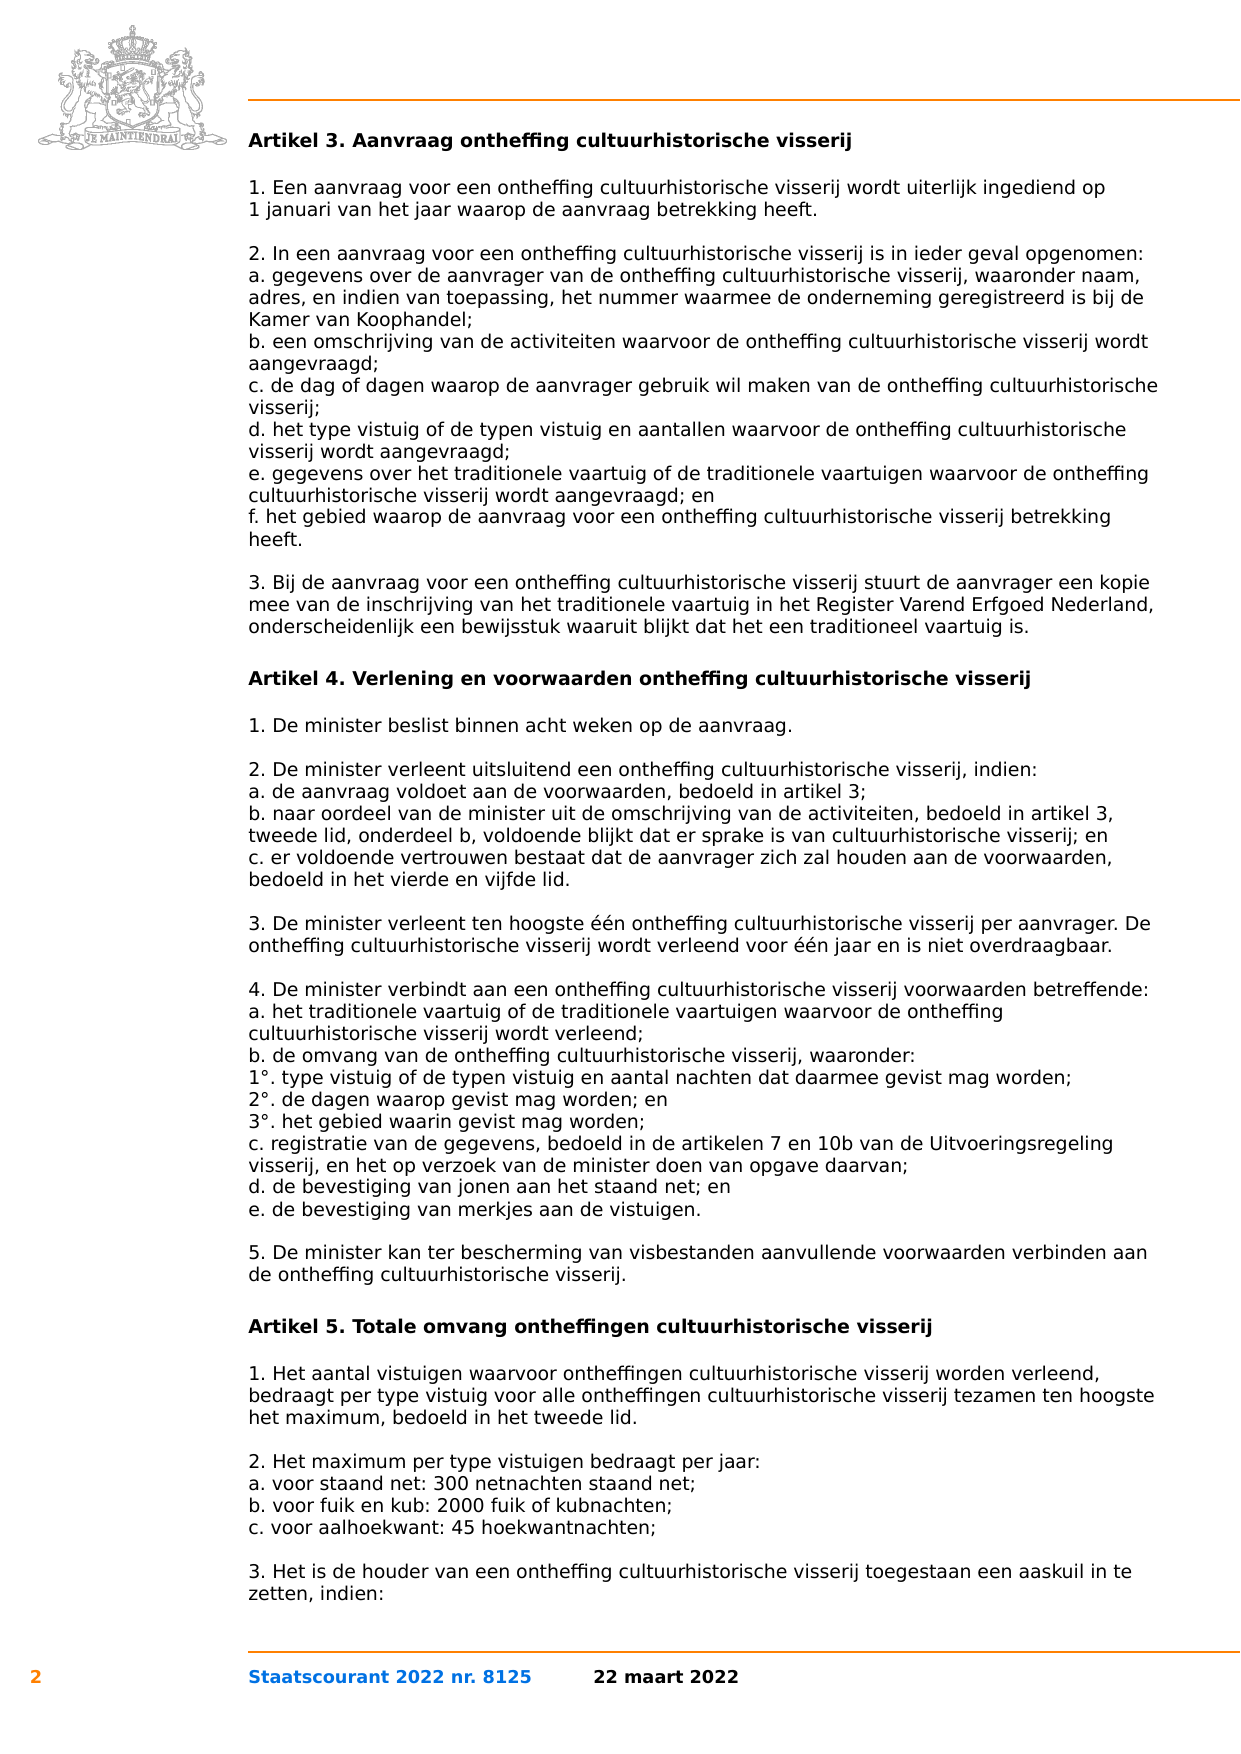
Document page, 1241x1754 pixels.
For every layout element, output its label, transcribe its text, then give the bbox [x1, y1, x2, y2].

subtitle Artikel 4. Verlening en voorwaarden ontheffing cultuurhistorische visserij [248, 668, 1163, 690]
text a. voor staand net: 300 netnachten staand net; [248, 1473, 1163, 1495]
text 2. De minister verleent uitsluitend een ontheffing cultuurhistorische visserij, indien: [248, 759, 1163, 781]
text c. de dag of dagen waarop de aanvrager gebruik wil maken van de ontheffing cultuurhistorische visserij; [248, 374, 1163, 418]
text e. gegevens over het traditionele vaartuig of de traditionele vaartuigen waarvoor de ontheffing cultuurhistorische visserij wordt aangevraagd; en [248, 462, 1163, 506]
text f. het gebied waarop de aanvraag voor een ontheffing cultuurhistorische visserij betrekking heeft. [248, 506, 1163, 550]
text 5. De minister kan ter bescherming van visbestanden aanvullende voorwaarden verbinden aan de ontheffing cultuurhistorische visserij. [248, 1242, 1163, 1286]
text c. er voldoende vertrouwen bestaat dat de aanvrager zich zal houden aan de voorwaarden, bedoeld in het vierde en vijfde lid. [248, 847, 1163, 891]
text a. het traditionele vaartuig of de traditionele vaartuigen waarvoor de ontheffing cultuurhistorische visserij wordt verleend; [248, 1001, 1163, 1044]
text 1. Het aantal vistuigen waarvoor ontheffingen cultuurhistorische visserij worden verleend, bedraagt per type vistuig voor alle ontheffingen cultuurhistorische visserij tezamen ten hoogste het maximum, bedoeld in het tweede lid. [248, 1363, 1163, 1429]
text 4. De minister verbindt aan een ontheffing cultuurhistorische visserij voorwaarden betreffende: [248, 979, 1163, 1001]
text b. de omvang van de ontheffing cultuurhistorische visserij, waaronder: [248, 1044, 1163, 1067]
text a. de aanvraag voldoet aan de voorwaarden, bedoeld in artikel 3; [248, 781, 1163, 803]
text 2°. de dagen waarop gevist mag worden; en [248, 1088, 1163, 1111]
text 3°. het gebied waarin gevist mag worden; [248, 1111, 1163, 1132]
subtitle Artikel 3. Aanvraag ontheffing cultuurhistorische visserij [248, 130, 1163, 152]
text 1°. type vistuig of de typen vistuig en aantal nachten dat daarmee gevist mag worden; [248, 1067, 1163, 1088]
text 2. Het maximum per type vistuigen bedraagt per jaar: [248, 1451, 1163, 1473]
text 1. Een aanvraag voor een ontheffing cultuurhistorische visserij wordt uiterlijk ingediend op 1 januari van het jaar waarop de aanvraag betrekking heeft. [248, 177, 1163, 221]
text b. voor fuik en kub: 2000 fuik of kubnachten; [248, 1495, 1163, 1517]
text e. de bevestiging van merkjes aan de vistuigen. [248, 1198, 1163, 1220]
text c. voor aalhoekwant: 45 hoekwantnachten; [248, 1517, 1163, 1539]
text b. naar oordeel van de minister uit de omschrijving van de activiteiten, bedoeld in artikel 3, tweede lid, onderdeel b, voldoende blijkt dat er sprake is van cultuurhistorische visserij; en [248, 803, 1163, 847]
picture [38, 25, 227, 150]
text 3. De minister verleent ten hoogste één ontheffing cultuurhistorische visserij per aanvrager. De ontheffing cultuurhistorische visserij wordt verleend voor één jaar en is niet overdraagbaar. [248, 913, 1163, 957]
text 1. De minister beslist binnen acht weken op de aanvraag. [248, 715, 1163, 737]
text 3. Het is de houder van een ontheffing cultuurhistorische visserij toegestaan een aaskuil in te zetten, indien: [248, 1561, 1163, 1605]
text c. registratie van de gegevens, bedoeld in de artikelen 7 en 10b van de Uitvoeringsregeling visserij, en het op verzoek van de minister doen van opgave daarvan; [248, 1132, 1163, 1176]
text 3. Bij de aanvraag voor een ontheffing cultuurhistorische visserij stuurt de aanvrager een kopie mee van de inschrijving van het traditionele vaartuig in het Register Varend Erfgoed Nederland, onderscheidenlijk een bewijsstuk waaruit blijkt dat het een traditioneel vaartuig is. [248, 572, 1163, 638]
text 2. In een aanvraag voor een ontheffing cultuurhistorische visserij is in ieder geval opgenomen: [248, 243, 1163, 265]
text a. gegevens over de aanvrager van de ontheffing cultuurhistorische visserij, waaronder naam, adres, en indien van toepassing, het nummer waarmee de onderneming geregistreerd is bij de Kamer van Koophandel; [248, 265, 1163, 331]
subtitle Artikel 5. Totale omvang ontheffingen cultuurhistorische visserij [248, 1316, 1163, 1338]
text b. een omschrijving van de activiteiten waarvoor de ontheffing cultuurhistorische visserij wordt aangevraagd; [248, 331, 1163, 374]
text d. het type vistuig of de typen vistuig en aantallen waarvoor de ontheffing cultuurhistorische visserij wordt aangevraagd; [248, 418, 1163, 462]
text d. de bevestiging van jonen aan het staand net; en [248, 1176, 1163, 1198]
